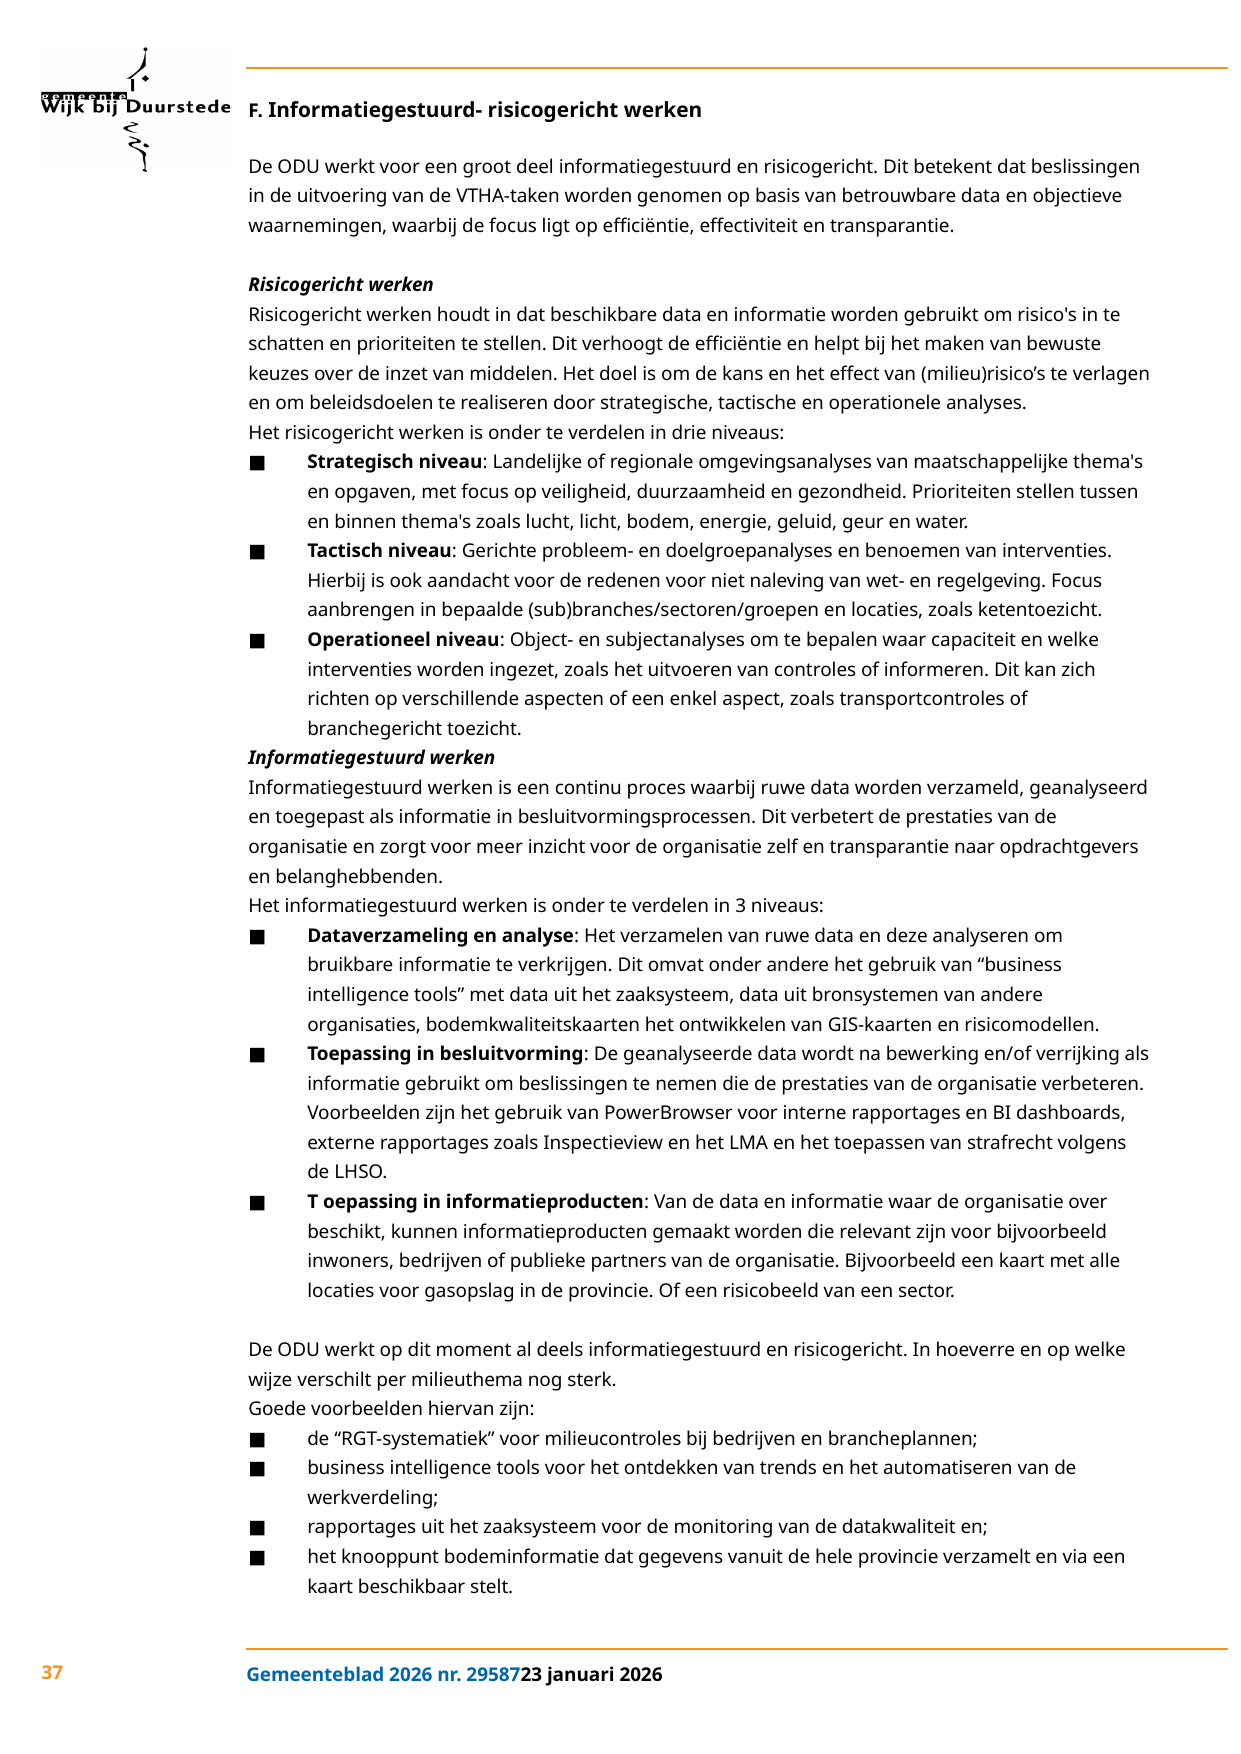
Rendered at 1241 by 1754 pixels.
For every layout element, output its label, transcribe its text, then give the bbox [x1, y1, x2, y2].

list Strategisch niveau: Landelijke of regionale omgevingsanalyses van maatschappelijke thema's en opgaven, met focus op veiligheid, duurzaamheid en gezondheid. Prioriteiten stellen tussen en binnen thema's zoals lucht, licht, bodem, energie, geluid, geur en water. [248, 449, 1152, 534]
list Toepassing in besluitvorming: De geanalyseerde data wordt na bewerking en/of verrijking als informatie gebruikt om beslissingen te nemen die de prestaties van de organisatie verbeteren. Voorbeelden zijn het gebruik van PowerBrowser voor interne rapportages en BI dashboards, externe rapportages zoals Inspectieview en het LMA en het toepassen van strafrecht volgens de LHSO. [248, 1040, 1152, 1184]
list T oepassing in informatieproducten: Van de data en informatie waar de organisatie over beschikt, kunnen informatieproducten gemaakt worden die relevant zijn voor bijvoorbeeld inwoners, bedrijven of publieke partners van de organisatie. Bijvoorbeeld een kaart met alle locaties voor gasopslag in de provincie. Of een risicobeeld van een sector. [248, 1188, 1152, 1303]
text Risicogericht werken houdt in dat beschikbare data en informatie worden gebruikt om risico's in te schatten en prioriteiten te stellen. Dit verhoogt de efficiëntie en helpt bij het maken van bewuste keuzes over de inzet van middelen. Het doel is om de kans en het effect van (milieu)risico’s te verlagen en om beleidsdoelen te realiseren door strategische, tactische en operationele analyses. [248, 301, 1152, 415]
text Het risicogericht werken is onder te verdelen in drie niveaus: [248, 419, 1152, 445]
text Informatiegestuurd werken [248, 744, 1152, 770]
list Dataverzameling en analyse: Het verzamelen van ruwe data en deze analyseren om bruikbare informatie te verkrijgen. Dit omvat onder andere het gebruik van “business intelligence tools” met data uit het zaaksysteem, data uit bronsystemen van andere organisaties, bodemkwaliteitskaarten het ontwikkelen van GIS-kaarten en risicomodellen. [248, 922, 1152, 1037]
list Tactisch niveau: Gerichte probleem- en doelgroepanalyses en benoemen van interventies. Hierbij is ook aandacht voor de redenen voor niet naleving van wet- en regelgeving. Focus aanbrengen in bepaalde (sub)branches/sectoren/groepen en locaties, zoals ketentoezicht. [248, 537, 1152, 622]
list het knooppunt bodeminformatie dat gegevens vanuit de hele provincie verzamelt en via een kaart beschikbaar stelt. [248, 1543, 1152, 1599]
list Operationeel niveau: Object- en subjectanalyses om te bepalen waar capaciteit en welke interventies worden ingezet, zoals het uitvoeren van controles of informeren. Dit kan zich richten op verschillende aspecten of een enkel aspect, zoals transportcontroles of branchegericht toezicht. [248, 626, 1152, 741]
list de “RGT-systematiek” voor milieucontroles bij bedrijven en brancheplannen; [248, 1425, 1152, 1451]
text Risicogericht werken [248, 271, 1152, 297]
text De ODU werkt op dit moment al deels informatiegestuurd en risicogericht. In hoeverre en op welke wijze verschilt per milieuthema nog sterk. [248, 1336, 1152, 1392]
list rapportages uit het zaaksysteem voor de monitoring van de datakwaliteit en; [248, 1514, 1152, 1539]
text Goede voorbeelden hiervan zijn: [248, 1395, 1152, 1421]
text Informatiegestuurd werken is een continu proces waarbij ruwe data worden verzameld, geanalyseerd en toegepast als informatie in besluitvormingsprocessen. Dit verbetert de prestaties van de organisatie en zorgt voor meer inzicht voor de organisatie zelf en transparantie naar opdrachtgevers en belanghebbenden. [248, 774, 1152, 889]
picture [41, 47, 231, 172]
text De ODU werkt voor een groot deel informatiegestuurd en risicogericht. Dit betekent dat beslissingen in de uitvoering van de VTHA-taken worden genomen op basis van betrouwbare data en objectieve waarnemingen, waarbij de focus ligt op efficiëntie, effectiviteit en transparantie. [248, 153, 1152, 238]
text F. Informatiegestuurd- risicogericht werken [248, 95, 1152, 123]
list business intelligence tools voor het ontdekken van trends en het automatiseren van de werkverdeling; [248, 1454, 1152, 1510]
text Het informatiegestuurd werken is onder te verdelen in 3 niveaus: [248, 892, 1152, 918]
